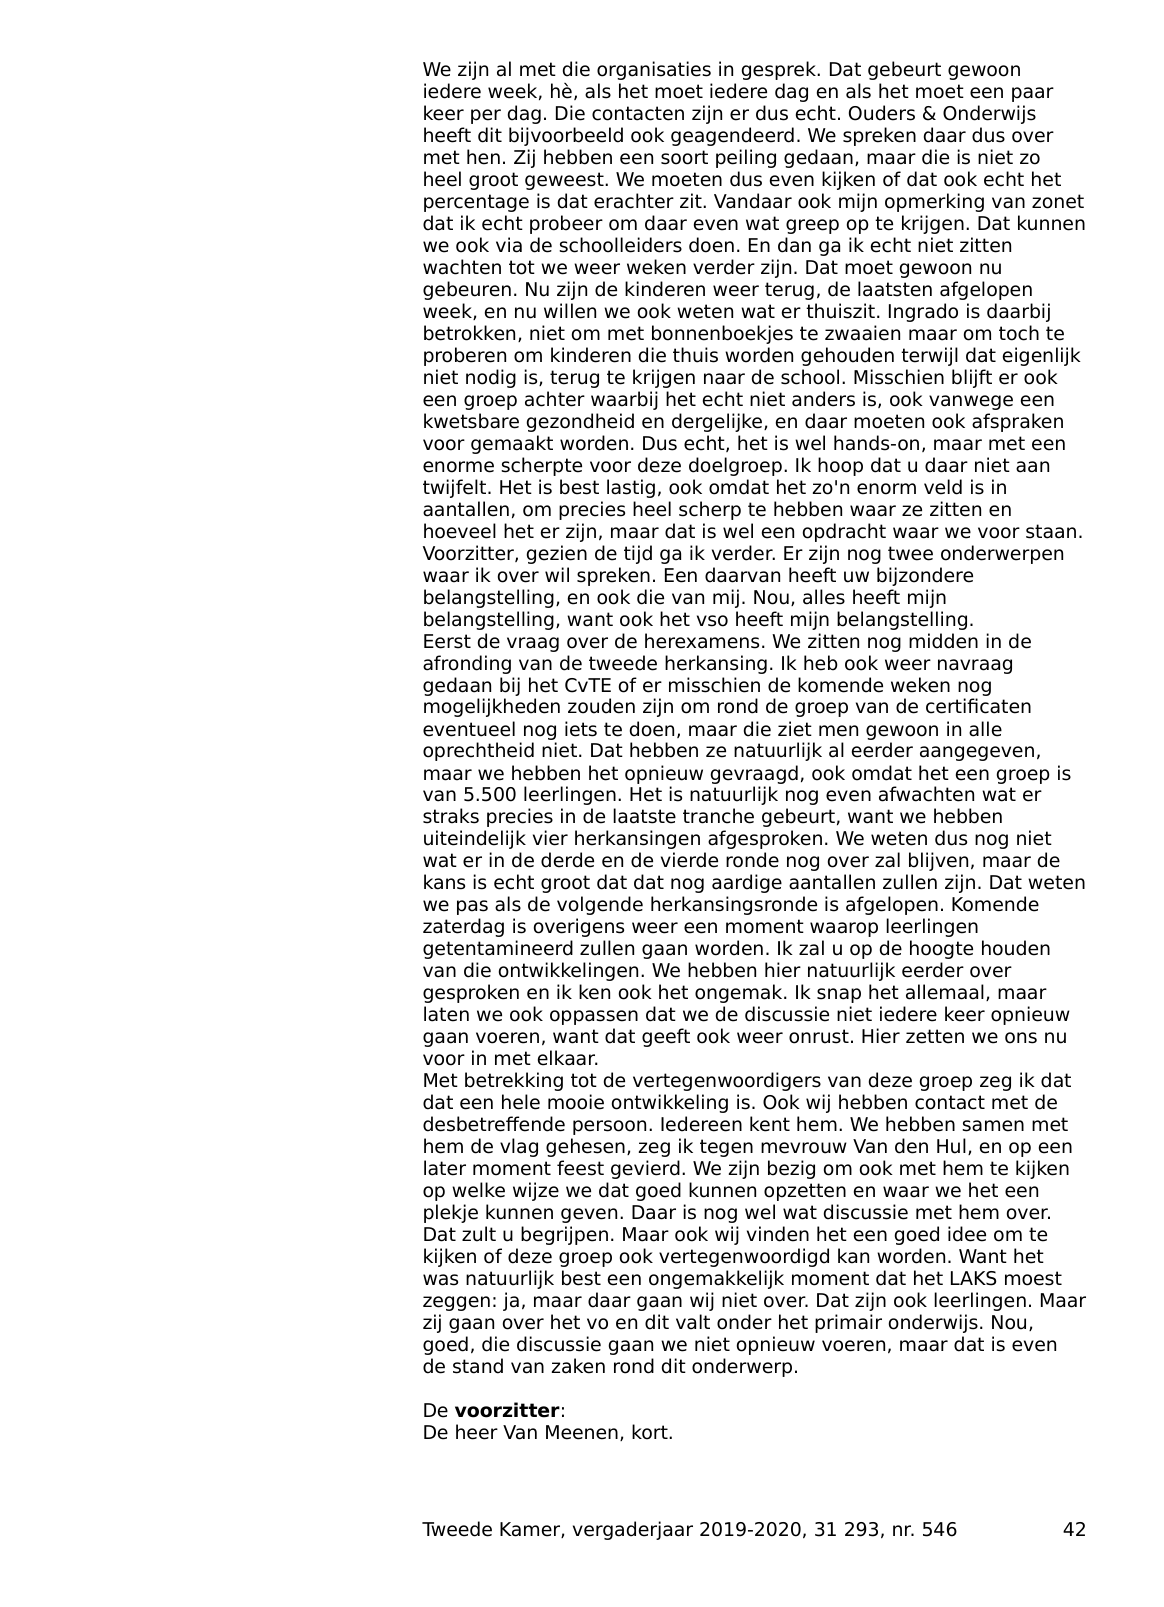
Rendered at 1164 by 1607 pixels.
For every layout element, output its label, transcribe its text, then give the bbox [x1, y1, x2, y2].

text De heer Van Meenen, kort. [422, 1422, 1087, 1444]
text Voorzitter, gezien de tijd ga ik verder. Er zijn nog twee onderwerpen waar ik over wil spreken. Een daarvan heeft uw bijzondere belangstelling, en ook die van mij. Nou, alles heeft mijn belangstelling, want ook het vso heeft mijn belangstelling. [422, 543, 1087, 631]
text We zijn al met die organisaties in gesprek. Dat gebeurt gewoon iedere week, hè, als het moet iedere dag en als het moet een paar keer per dag. Die contacten zijn er dus echt. Ouders & Onderwijs heeft dit bijvoorbeeld ook geagendeerd. We spreken daar dus over met hen. Zij hebben een soort peiling gedaan, maar die is niet zo heel groot geweest. We moeten dus even kijken of dat ook echt het percentage is dat erachter zit. Vandaar ook mijn opmerking van zonet dat ik echt probeer om daar even wat greep op te krijgen. Dat kunnen we ook via de schoolleiders doen. En dan ga ik echt niet zitten wachten tot we weer weken verder zijn. Dat moet gewoon nu gebeuren. Nu zijn de kinderen weer terug, de laatsten afgelopen week, en nu willen we ook weten wat er thuiszit. Ingrado is daarbij betrokken, niet om met bonnenboekjes te zwaaien maar om toch te proberen om kinderen die thuis worden gehouden terwijl dat eigenlijk niet nodig is, terug te krijgen naar de school. Misschien blijft er ook een groep achter waarbij het echt niet anders is, ook vanwege een kwetsbare gezondheid en dergelijke, en daar moeten ook afspraken voor gemaakt worden. Dus echt, het is wel hands-on, maar met een enorme scherpte voor deze doelgroep. Ik hoop dat u daar niet aan twijfelt. Het is best lastig, ook omdat het zo'n enorm veld is in aantallen, om precies heel scherp te hebben waar ze zitten en hoeveel het er zijn, maar dat is wel een opdracht waar we voor staan. [422, 59, 1087, 543]
text Eerst de vraag over de herexamens. We zitten nog midden in de afronding van de tweede herkansing. Ik heb ook weer navraag gedaan bij het CvTE of er misschien de komende weken nog mogelijkheden zouden zijn om rond de groep van de certificaten eventueel nog iets te doen, maar die ziet men gewoon in alle oprechtheid niet. Dat hebben ze natuurlijk al eerder aangegeven, maar we hebben het opnieuw gevraagd, ook omdat het een groep is van 5.500 leerlingen. Het is natuurlijk nog even afwachten wat er straks precies in de laatste tranche gebeurt, want we hebben uiteindelijk vier herkansingen afgesproken. We weten dus nog niet wat er in de derde en de vierde ronde nog over zal blijven, maar de kans is echt groot dat dat nog aardige aantallen zullen zijn. Dat weten we pas als de volgende herkansingsronde is afgelopen. Komende zaterdag is overigens weer een moment waarop leerlingen getentamineerd zullen gaan worden. Ik zal u op de hoogte houden van die ontwikkelingen. We hebben hier natuurlijk eerder over gesproken en ik ken ook het ongemak. Ik snap het allemaal, maar laten we ook oppassen dat we de discussie niet iedere keer opnieuw gaan voeren, want dat geeft ook weer onrust. Hier zetten we ons nu voor in met elkaar. [422, 631, 1087, 1070]
text Met betrekking tot de vertegenwoordigers van deze groep zeg ik dat dat een hele mooie ontwikkeling is. Ook wij hebben contact met de desbetreffende persoon. Iedereen kent hem. We hebben samen met hem de vlag gehesen, zeg ik tegen mevrouw Van den Hul, en op een later moment feest gevierd. We zijn bezig om ook met hem te kijken op welke wijze we dat goed kunnen opzetten en waar we het een plekje kunnen geven. Daar is nog wel wat discussie met hem over. Dat zult u begrijpen. Maar ook wij vinden het een goed idee om te kijken of deze groep ook vertegenwoordigd kan worden. Want het was natuurlijk best een ongemakkelijk moment dat het LAKS moest zeggen: ja, maar daar gaan wij niet over. Dat zijn ook leerlingen. Maar zij gaan over het vo en dit valt onder het primair onderwijs. Nou, goed, die discussie gaan we niet opnieuw voeren, maar dat is even de stand van zaken rond dit onderwerp. [422, 1070, 1087, 1378]
text De voorzitter: [422, 1400, 1087, 1422]
